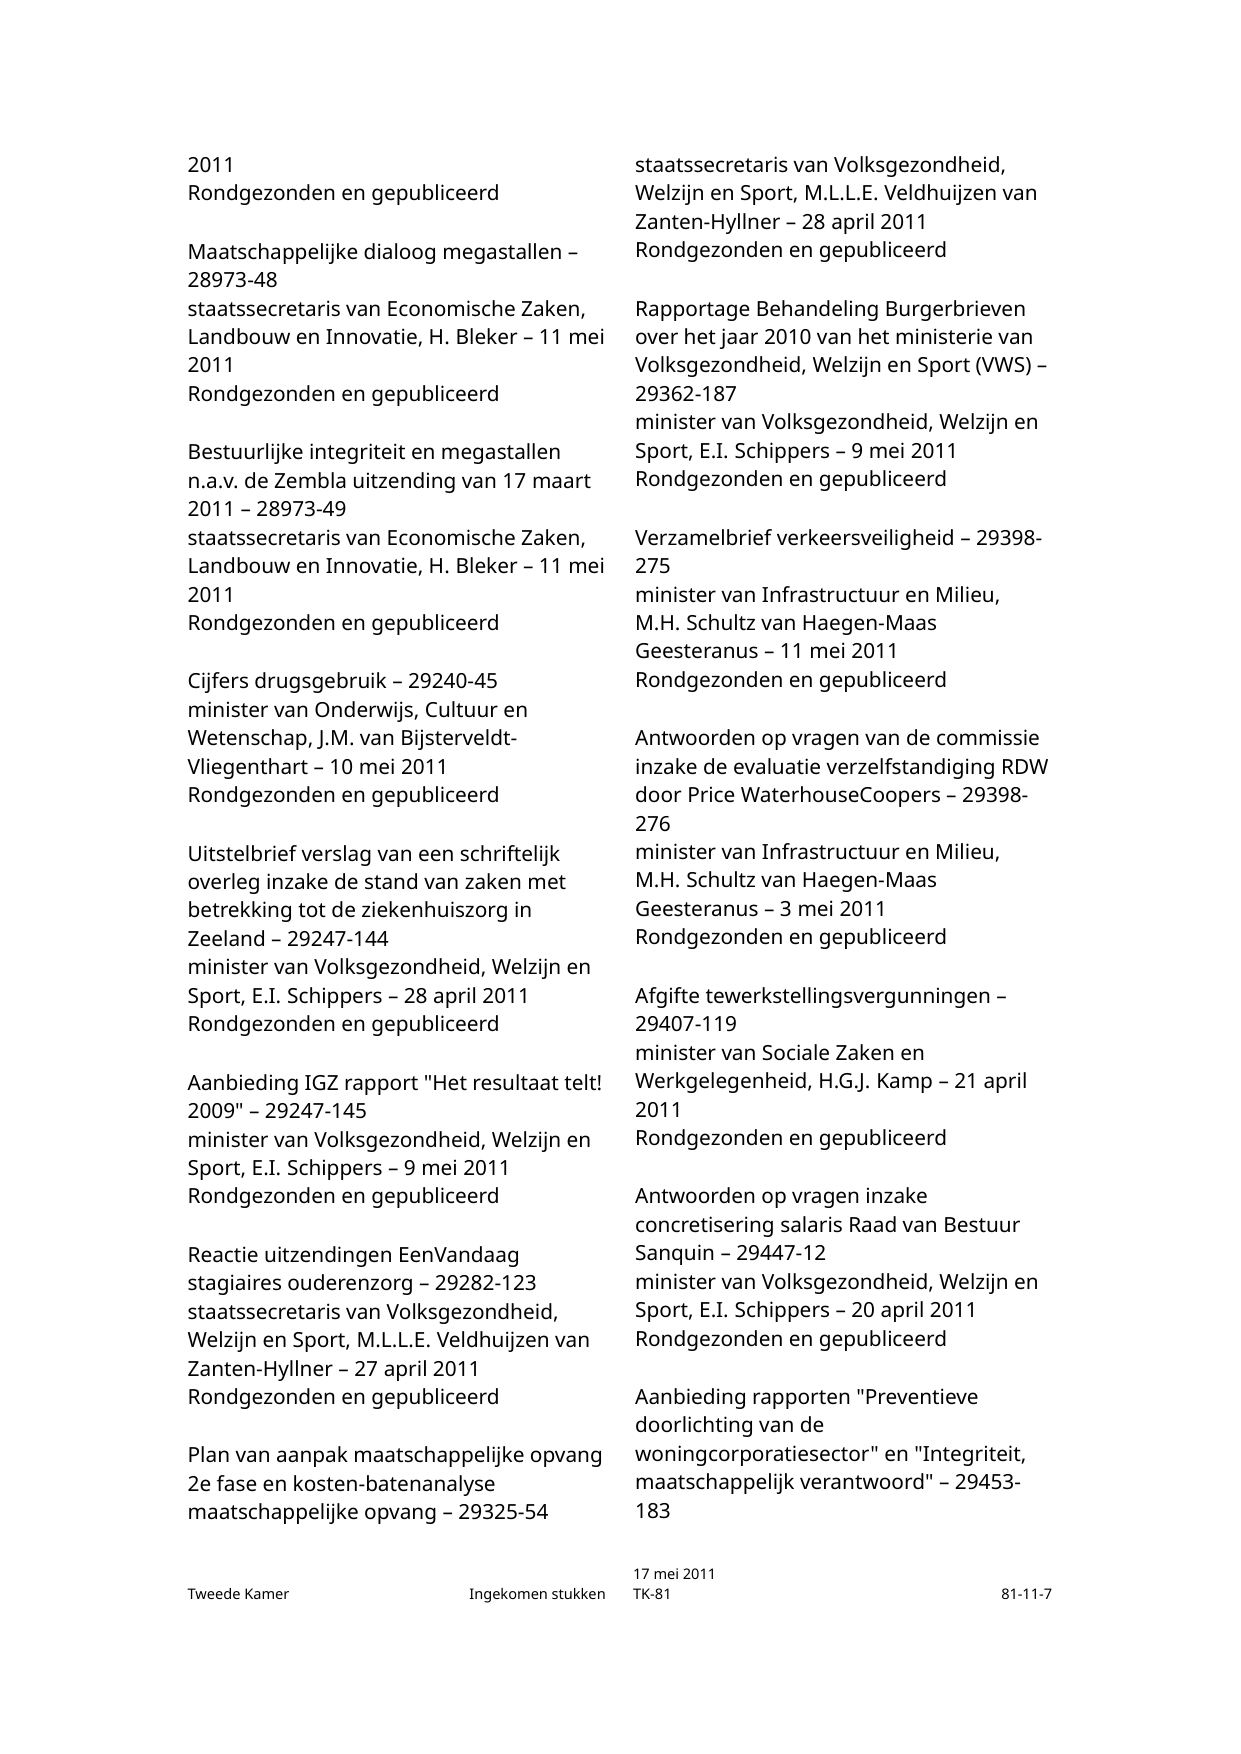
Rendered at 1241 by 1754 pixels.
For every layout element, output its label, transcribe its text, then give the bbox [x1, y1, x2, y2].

text minister van Infrastructuur en Milieu, M.H. Schultz van Haegen-Maas Geesteranus – 3 mei 2011 [635, 837, 1053, 922]
text Uitstelbrief verslag van een schriftelijk overleg inzake de stand van zaken met betrekking tot de ziekenhuiszorg in Zeeland – 29247-144 [187, 839, 605, 952]
text minister van Infrastructuur en Milieu, M.H. Schultz van Haegen-Maas Geesteranus – 11 mei 2011 [635, 580, 1053, 665]
text minister van Volksgezondheid, Welzijn en Sport, E.I. Schippers – 9 mei 2011 [635, 407, 1053, 464]
text Rondgezonden en gepubliceerd [187, 1182, 605, 1210]
text staatssecretaris van Economische Zaken, Landbouw en Innovatie, H. Bleker – 11 mei 2011 [187, 294, 605, 379]
text staatssecretaris van Volksgezondheid, Welzijn en Sport, M.L.L.E. Veldhuijzen van Zanten-Hyllner – 27 april 2011 [187, 1297, 605, 1382]
text minister van Volksgezondheid, Welzijn en Sport, E.I. Schippers – 28 april 2011 [187, 952, 605, 1009]
text Rondgezonden en gepubliceerd [635, 665, 1053, 693]
text Antwoorden op vragen inzake concretisering salaris Raad van Bestuur Sanquin – 29447-12 [635, 1182, 1053, 1267]
text Rondgezonden en gepubliceerd [635, 235, 1053, 264]
text staatssecretaris van Economische Zaken, Landbouw en Innovatie, H. Bleker – 11 mei 2011 [187, 523, 605, 608]
text Cijfers drugsgebruik – 29240-45 [187, 667, 605, 695]
text minister van Volksgezondheid, Welzijn en Sport, E.I. Schippers – 9 mei 2011 [187, 1125, 605, 1182]
text Rondgezonden en gepubliceerd [187, 1382, 605, 1411]
text 2011 [187, 150, 605, 178]
text Plan van aanpak maatschappelijke opvang 2e fase en kosten-batenanalyse maatschappelijke opvang – 29325-54 [187, 1441, 605, 1526]
text Bestuurlijke integriteit en megastallen n.a.v. de Zembla uitzending van 17 maart 2011 – 28973-49 [187, 437, 605, 523]
text Rondgezonden en gepubliceerd [187, 178, 605, 207]
text Rondgezonden en gepubliceerd [635, 1324, 1053, 1352]
text Maatschappelijke dialoog megastallen – 28973-48 [187, 237, 605, 294]
text Afgifte tewerkstellingsvergunningen – 29407-119 [635, 981, 1053, 1038]
text Rondgezonden en gepubliceerd [635, 464, 1053, 493]
text Verzamelbrief verkeersveiligheid – 29398-275 [635, 523, 1053, 580]
text Rondgezonden en gepubliceerd [187, 379, 605, 407]
text Antwoorden op vragen van de commissie inzake de evaluatie verzelfstandiging RDW door Price WaterhouseCoopers – 29398-276 [635, 723, 1053, 837]
text Aanbieding rapporten "Preventieve doorlichting van de woningcorporatiesector" en "Integriteit, maatschappelijk verantwoord" – 29453-183 [635, 1382, 1053, 1524]
text Reactie uitzendingen EenVandaag stagiaires ouderenzorg – 29282-123 [187, 1240, 605, 1297]
text Rondgezonden en gepubliceerd [635, 1123, 1053, 1152]
text Rondgezonden en gepubliceerd [187, 608, 605, 637]
text Rondgezonden en gepubliceerd [635, 922, 1053, 951]
text minister van Onderwijs, Cultuur en Wetenschap, J.M. van Bijsterveldt-Vliegenthart – 10 mei 2011 [187, 695, 605, 780]
text Aanbieding IGZ rapport "Het resultaat telt! 2009" – 29247-145 [187, 1068, 605, 1125]
text staatssecretaris van Volksgezondheid, Welzijn en Sport, M.L.L.E. Veldhuijzen van Zanten-Hyllner – 28 april 2011 [635, 150, 1053, 235]
text Rondgezonden en gepubliceerd [187, 1009, 605, 1038]
text Rondgezonden en gepubliceerd [187, 780, 605, 809]
text Rapportage Behandeling Burgerbrieven over het jaar 2010 van het ministerie van Volksgezondheid, Welzijn en Sport (VWS) – 29362-187 [635, 294, 1053, 407]
text minister van Volksgezondheid, Welzijn en Sport, E.I. Schippers – 20 april 2011 [635, 1267, 1053, 1324]
text minister van Sociale Zaken en Werkgelegenheid, H.G.J. Kamp – 21 april 2011 [635, 1038, 1053, 1123]
